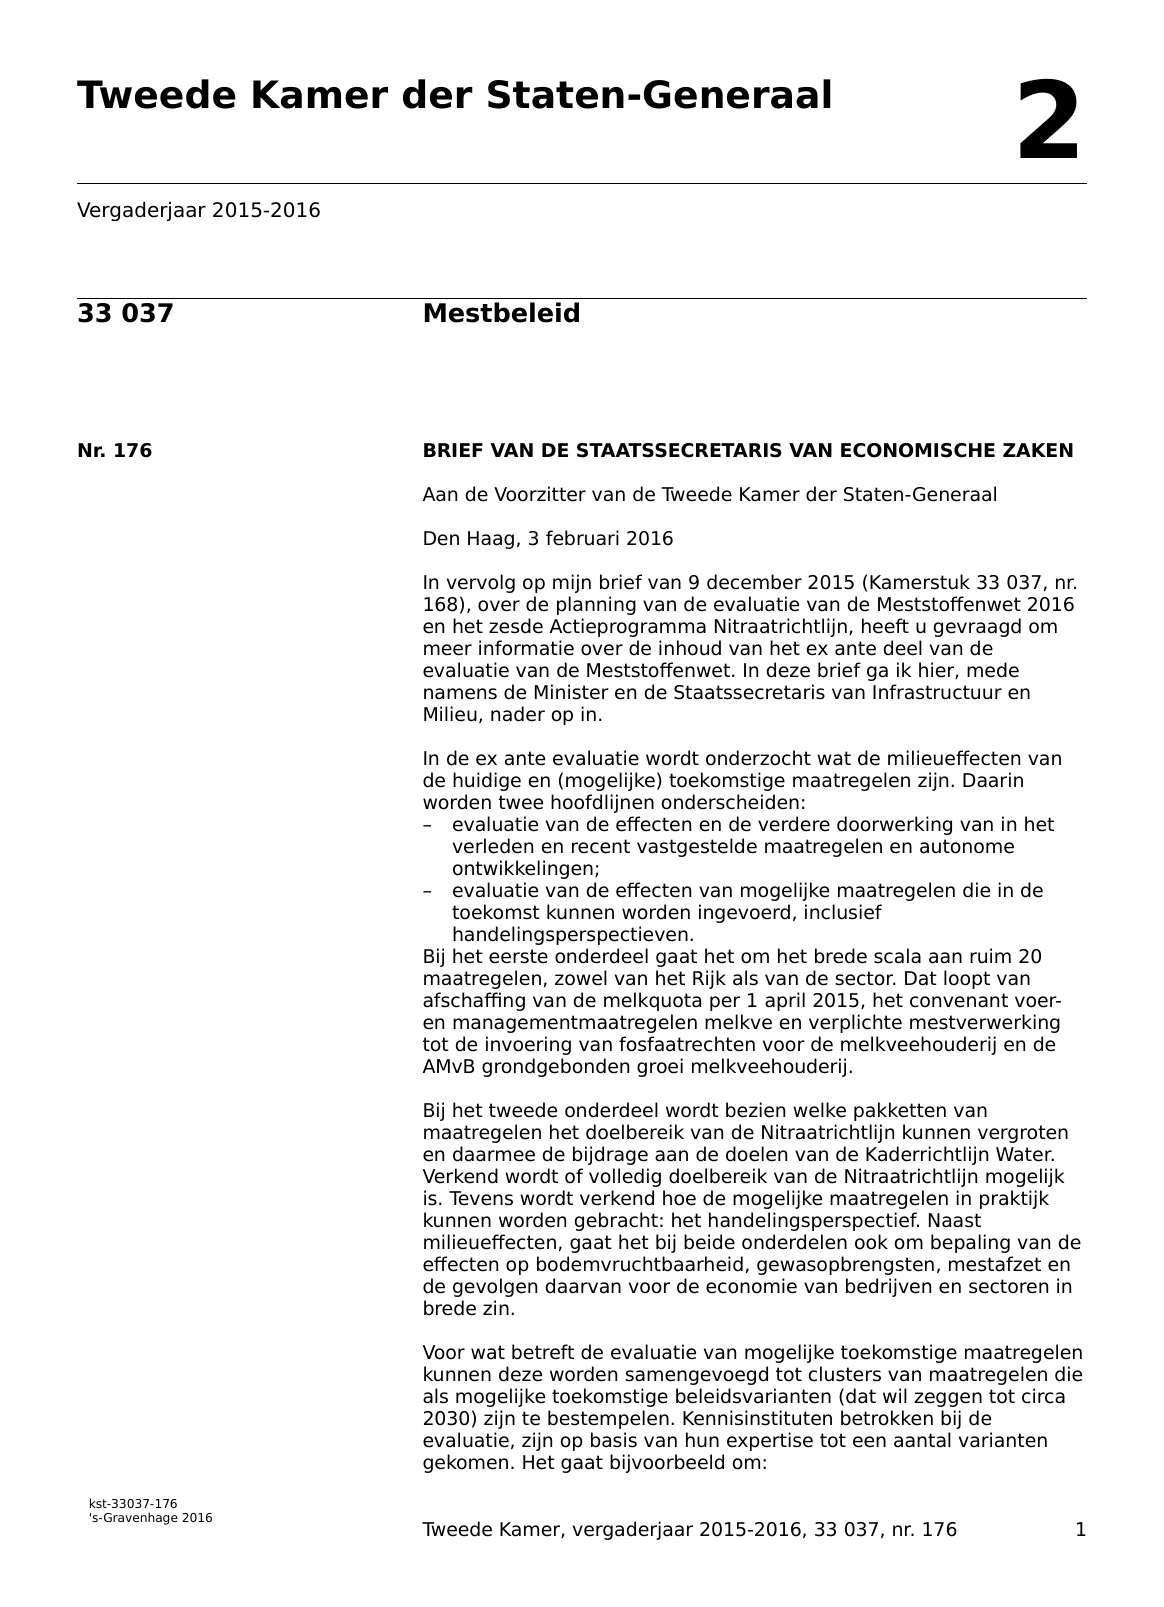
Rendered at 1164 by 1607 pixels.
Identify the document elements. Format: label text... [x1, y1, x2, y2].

text Den Haag, 3 februari 2016 [422, 528, 1087, 550]
text In de ex ante evaluatie wordt onderzocht wat de milieueffecten van de huidige en (mogelijke) toekomstige maatregelen zijn. Daarin worden twee hoofdlijnen onderscheiden: [422, 748, 1087, 814]
text – evaluatie van de effecten en de verdere doorwerking van in het verleden en recent vastgestelde maatregelen en autonome ontwikkelingen; [422, 814, 1087, 880]
subtitle Nr. 176 BRIEF VAN DE STAATSSECRETARIS VAN ECONOMISCHE ZAKEN [77, 440, 1087, 462]
text In vervolg op mijn brief van 9 december 2015 (Kamerstuk 33 037, nr. 168), over de planning van de evaluatie van de Meststoffenwet 2016 en het zesde Actieprogramma Nitraatrichtlijn, heeft u gevraagd om meer informatie over de inhoud van het ex ante deel van de evaluatie van de Meststoffenwet. In deze brief ga ik hier, mede namens de Minister en de Staatssecretaris van Infrastructuur en Milieu, nader op in. [422, 572, 1087, 726]
text 's-Gravenhage 2016 [88, 1511, 323, 1525]
text Aan de Voorzitter van de Tweede Kamer der Staten-Generaal [422, 484, 1087, 506]
text kst-33037-176 [88, 1497, 323, 1511]
text Voor wat betreft de evaluatie van mogelijke toekomstige maatregelen kunnen deze worden samengevoegd tot clusters van maatregelen die als mogelijke toekomstige beleidsvarianten (dat wil zeggen tot circa 2030) zijn te bestempelen. Kennisinstituten betrokken bij de evaluatie, zijn op basis van hun expertise tot een aantal varianten gekomen. Het gaat bijvoorbeeld om: [422, 1342, 1087, 1474]
table_cell Vergaderjaar 2015-2016 [77, 184, 1087, 298]
text Bij het eerste onderdeel gaat het om het brede scala aan ruim 20 maatregelen, zowel van het Rijk als van de sector. Dat loopt van afschaffing van de melkquota per 1 april 2015, het convenant voer- en managementmaatregelen melkve en verplichte mestverwerking tot de invoering van fosfaatrechten voor de melkveehouderij en de AMvB grondgebonden groei melkveehouderij. [422, 946, 1087, 1078]
text Bij het tweede onderdeel wordt bezien welke pakketten van maatregelen het doelbereik van de Nitraatrichtlijn kunnen vergroten en daarmee de bijdrage aan de doelen van de Kaderrichtlijn Water. Verkend wordt of volledig doelbereik van de Nitraatrichtlijn mogelijk is. Tevens wordt verkend hoe de mogelijke maatregelen in praktijk kunnen worden gebracht: het handelingsperspectief. Naast milieueffecten, gaat het bij beide onderdelen ook om bepaling van de effecten op bodemvruchtbaarheid, gewasopbrengsten, mestafzet en de gevolgen daarvan voor de economie van bedrijven en sectoren in brede zin. [422, 1100, 1087, 1320]
text – evaluatie van de effecten van mogelijke maatregelen die in de toekomst kunnen worden ingevoerd, inclusief handelingsperspectieven. [422, 880, 1087, 946]
table_header 2 [886, 59, 1087, 183]
subtitle 33 037 Mestbeleid [77, 299, 1087, 329]
table_header Tweede Kamer der Staten-Generaal [77, 59, 886, 183]
